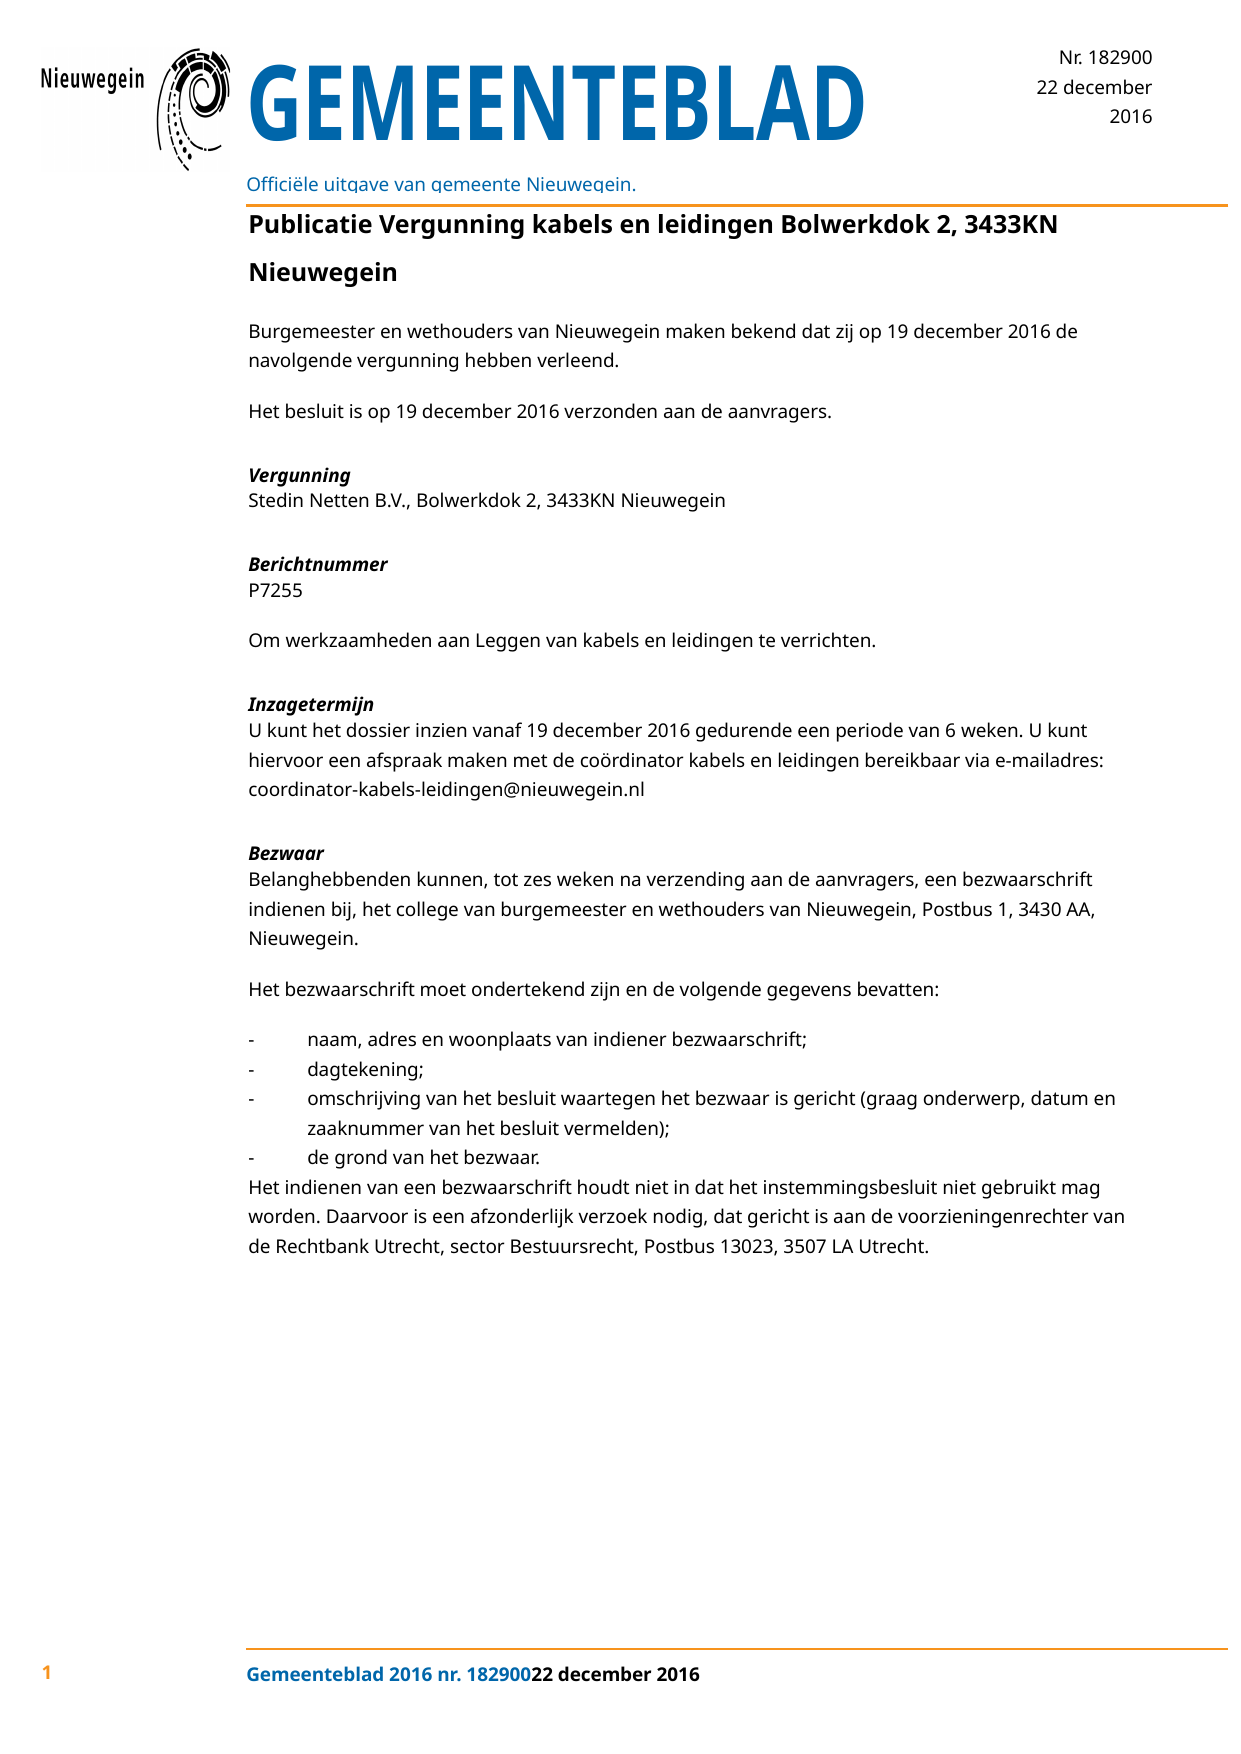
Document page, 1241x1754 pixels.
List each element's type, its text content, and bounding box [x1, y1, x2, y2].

text Bezwaar [248, 841, 1152, 866]
text Het besluit is op 19 december 2016 verzonden aan de aanvragers. [248, 398, 1152, 424]
list naam, adres en woonplaats van indiener bezwaarschrift; [248, 1026, 1152, 1052]
text Om werkzaamheden aan Leggen van kabels en leidingen te verrichten. [248, 628, 1152, 653]
text Inzagetermijn [248, 692, 1152, 717]
text P7255 [248, 577, 1152, 603]
text Het bezwaarschrift moet ondertekend zijn en de volgende gegevens bevatten: [248, 976, 1152, 1002]
text Burgemeester en wethouders van Nieuwegein maken bekend dat zij op 19 december 2016 de navolgende vergunning hebben verleend. [248, 318, 1152, 373]
list omschrijving van het besluit waartegen het bezwaar is gericht (graag onderwerp, datum en zaaknummer van het besluit vermelden); [248, 1085, 1152, 1141]
text Het indienen van een bezwaarschrift houdt niet in dat het instemmingsbesluit niet gebruikt mag worden. Daarvoor is een afzonderlijk verzoek nodig, dat gericht is aan de voorzieningenrechter van de Rechtbank Utrecht, sector Bestuursrecht, Postbus 13023, 3507 LA Utrecht. [248, 1174, 1152, 1259]
picture [41, 47, 231, 172]
list de grond van het bezwaar. [248, 1144, 1152, 1170]
text Stedin Netten B.V., Bolwerkdok 2, 3433KN Nieuwegein [248, 488, 1152, 513]
text Belanghebbenden kunnen, tot zes weken na verzending aan de aanvragers, een bezwaarschrift indienen bij, het college van burgemeester en wethouders van Nieuwegein, Postbus 1, 3430 AA, Nieuwegein. [248, 866, 1152, 951]
list dagtekening; [248, 1056, 1152, 1082]
text Berichtnummer [248, 552, 1152, 577]
text Vergunning [248, 462, 1152, 488]
text U kunt het dossier inzien vanaf 19 december 2016 gedurende een periode van 6 weken. U kunt hiervoor een afspraak maken met de coördinator kabels en leidingen bereikbaar via e-mailadres: coordinator-kabels-leidingen@nieuwegein.nl [248, 717, 1152, 802]
text Publicatie Vergunning kabels en leidingen Bolwerkdok 2, 3433KN Nieuwegein [248, 207, 1152, 288]
